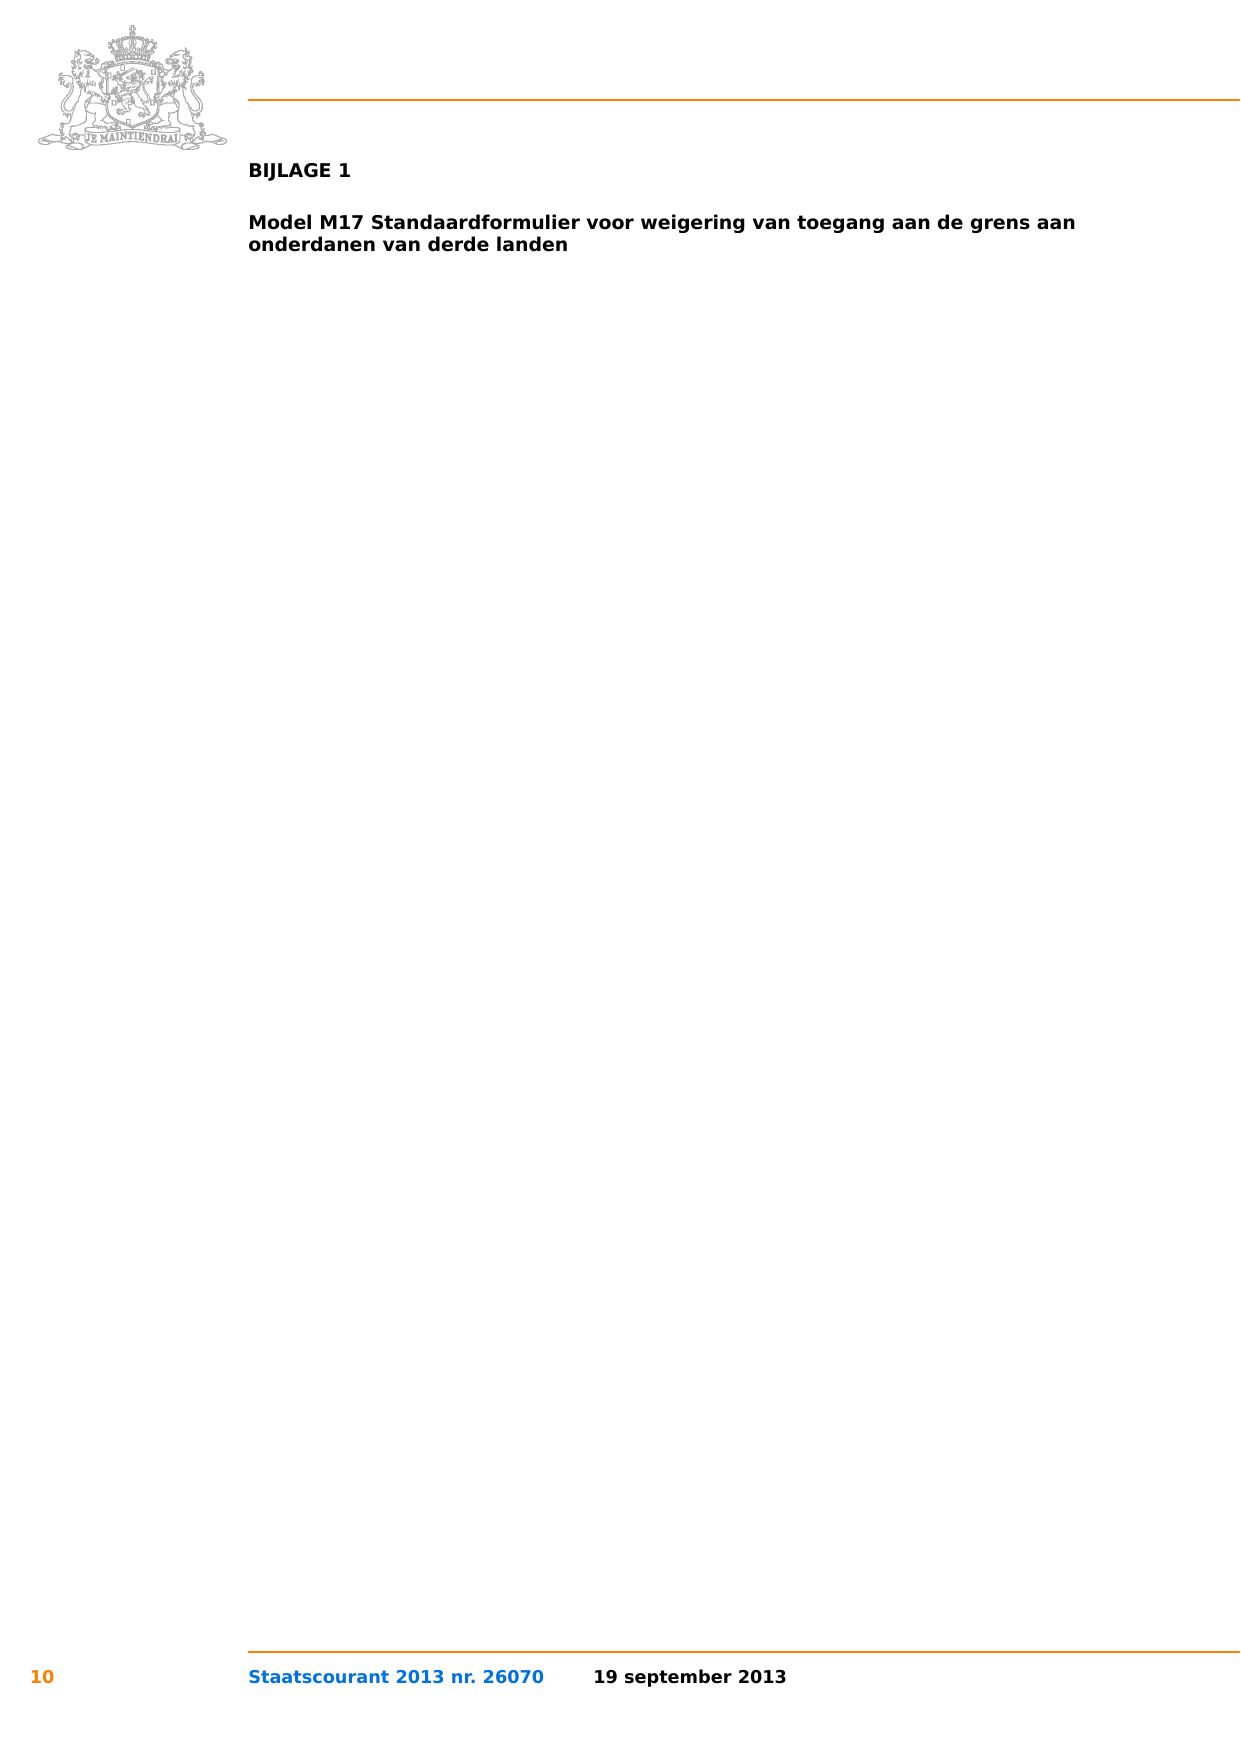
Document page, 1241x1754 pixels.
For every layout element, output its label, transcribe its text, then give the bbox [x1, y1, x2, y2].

picture [38, 25, 227, 150]
subtitle BIJLAGE 1 [248, 160, 1163, 182]
subtitle Model M17 Standaardformulier voor weigering van toegang aan de grens aan onderdanen van derde landen [248, 212, 1163, 256]
